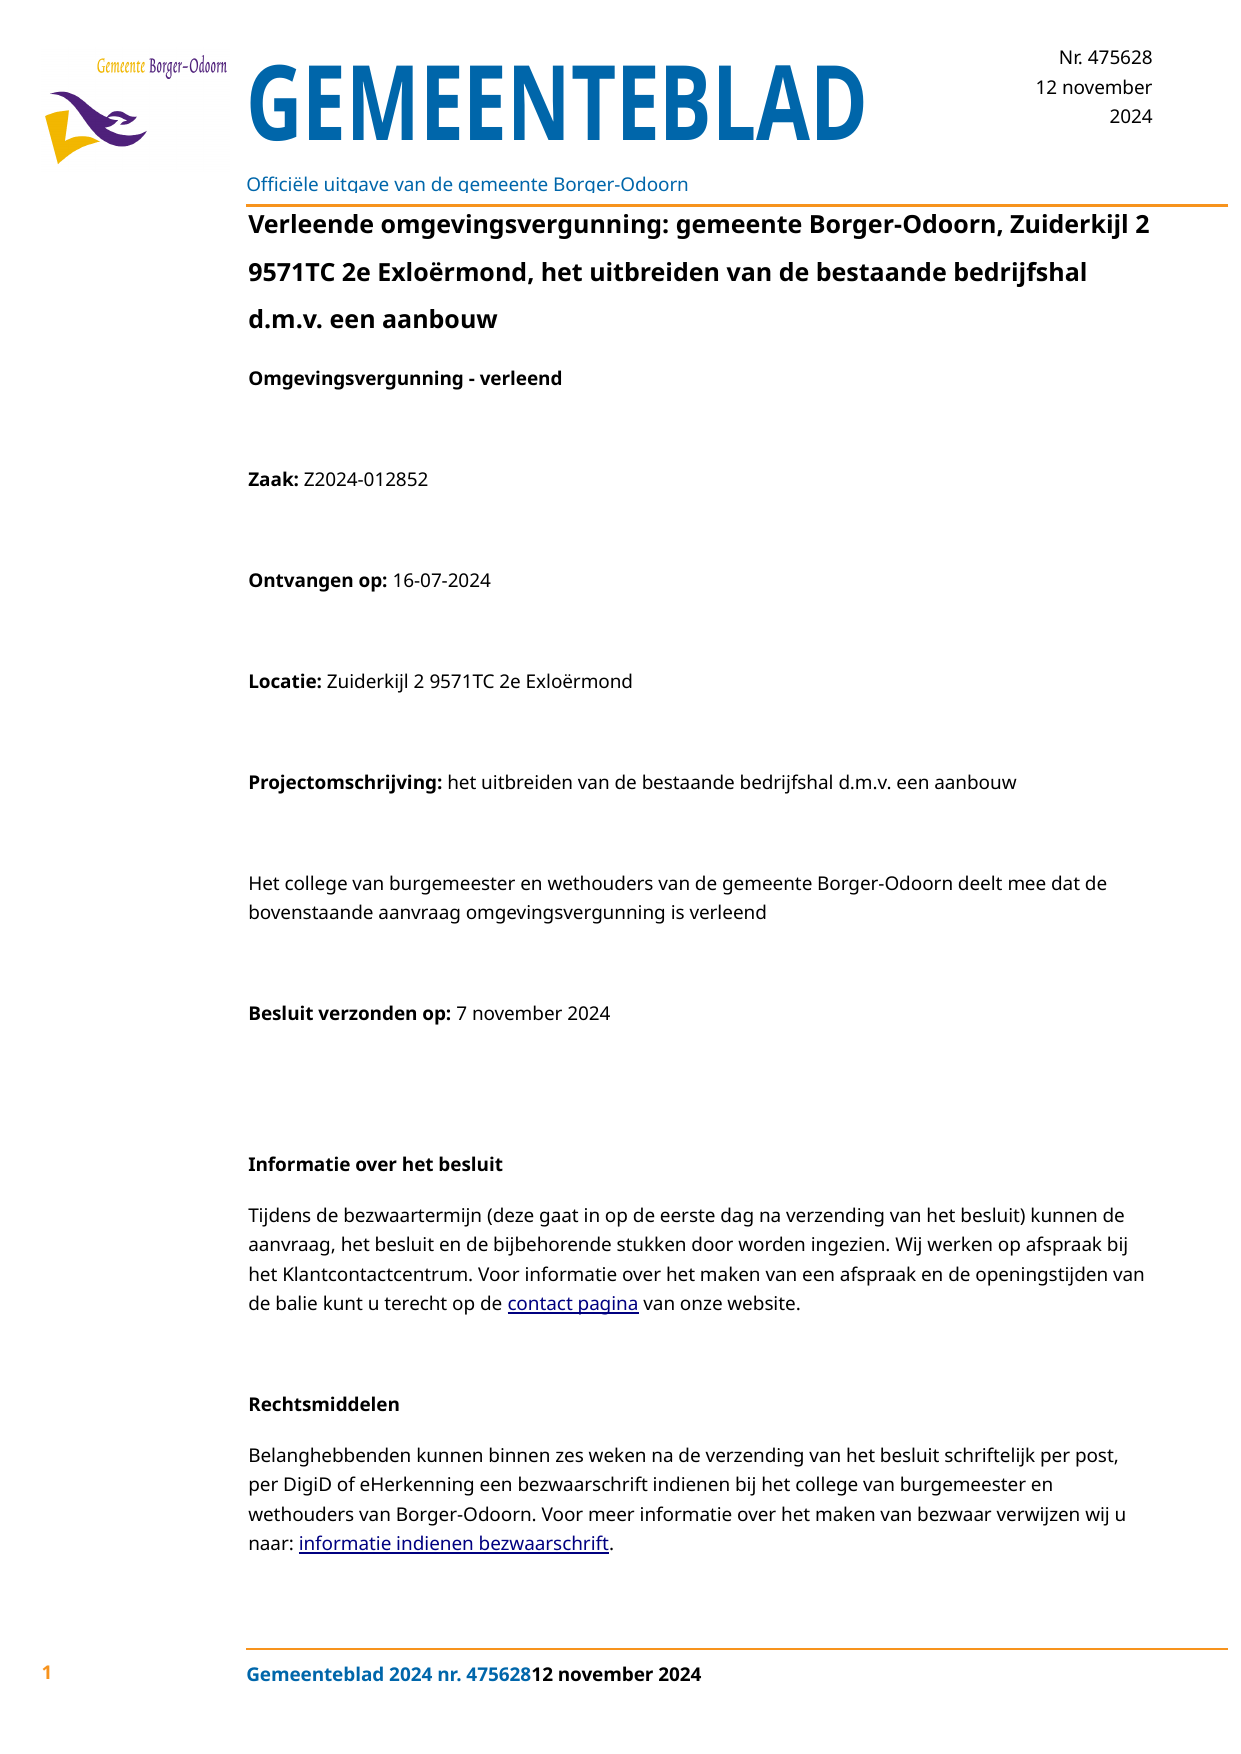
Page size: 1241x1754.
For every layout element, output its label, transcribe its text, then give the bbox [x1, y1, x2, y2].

text Rechtsmiddelen [248, 1391, 1152, 1417]
text Zaak: Z2024-012852 [248, 466, 1152, 492]
text Tijdens de bezwaartermijn (deze gaat in op de eerste dag na verzending van het besluit) kunnen de aanvraag, het besluit en de bijbehorende stukken door worden ingezien. Wij werken op afspraak bij het Klantcontactcentrum. Voor informatie over het maken van een afspraak en de openingstijden van de balie kunt u terecht op de contact pagina van onze website. [248, 1202, 1152, 1316]
picture [41, 47, 231, 172]
text Ontvangen op: 16-07-2024 [248, 567, 1152, 593]
text Belanghebbenden kunnen binnen zes weken na de verzending van het besluit schriftelijk per post, per DigiD of eHerkenning een bezwaarschrift indienen bij het college van burgemeester en wethouders van Borger-Odoorn. Voor meer informatie over het maken van bezwaar verwijzen wij u naar: informatie indienen bezwaarschrift. [248, 1442, 1152, 1556]
text Locatie: Zuiderkijl 2 9571TC 2e Exloërmond [248, 668, 1152, 694]
text Projectomschrijving: het uitbreiden van de bestaande bedrijfshal d.m.v. een aanbouw [248, 769, 1152, 794]
text Het college van burgemeester en wethouders van de gemeente Borger-Odoorn deelt mee dat de bovenstaande aanvraag omgevingsvergunning is verleend [248, 870, 1152, 925]
text Verleende omgevingsvergunning: gemeente Borger-Odoorn, Zuiderkijl 2 9571TC 2e Exloërmond, het uitbreiden van de bestaande bedrijfshal d.m.v. een aanbouw [248, 207, 1152, 336]
text Omgevingsvergunning - verleend [248, 366, 1152, 391]
text Informatie over het besluit [248, 1151, 1152, 1177]
text Besluit verzonden op: 7 november 2024 [248, 1000, 1152, 1026]
